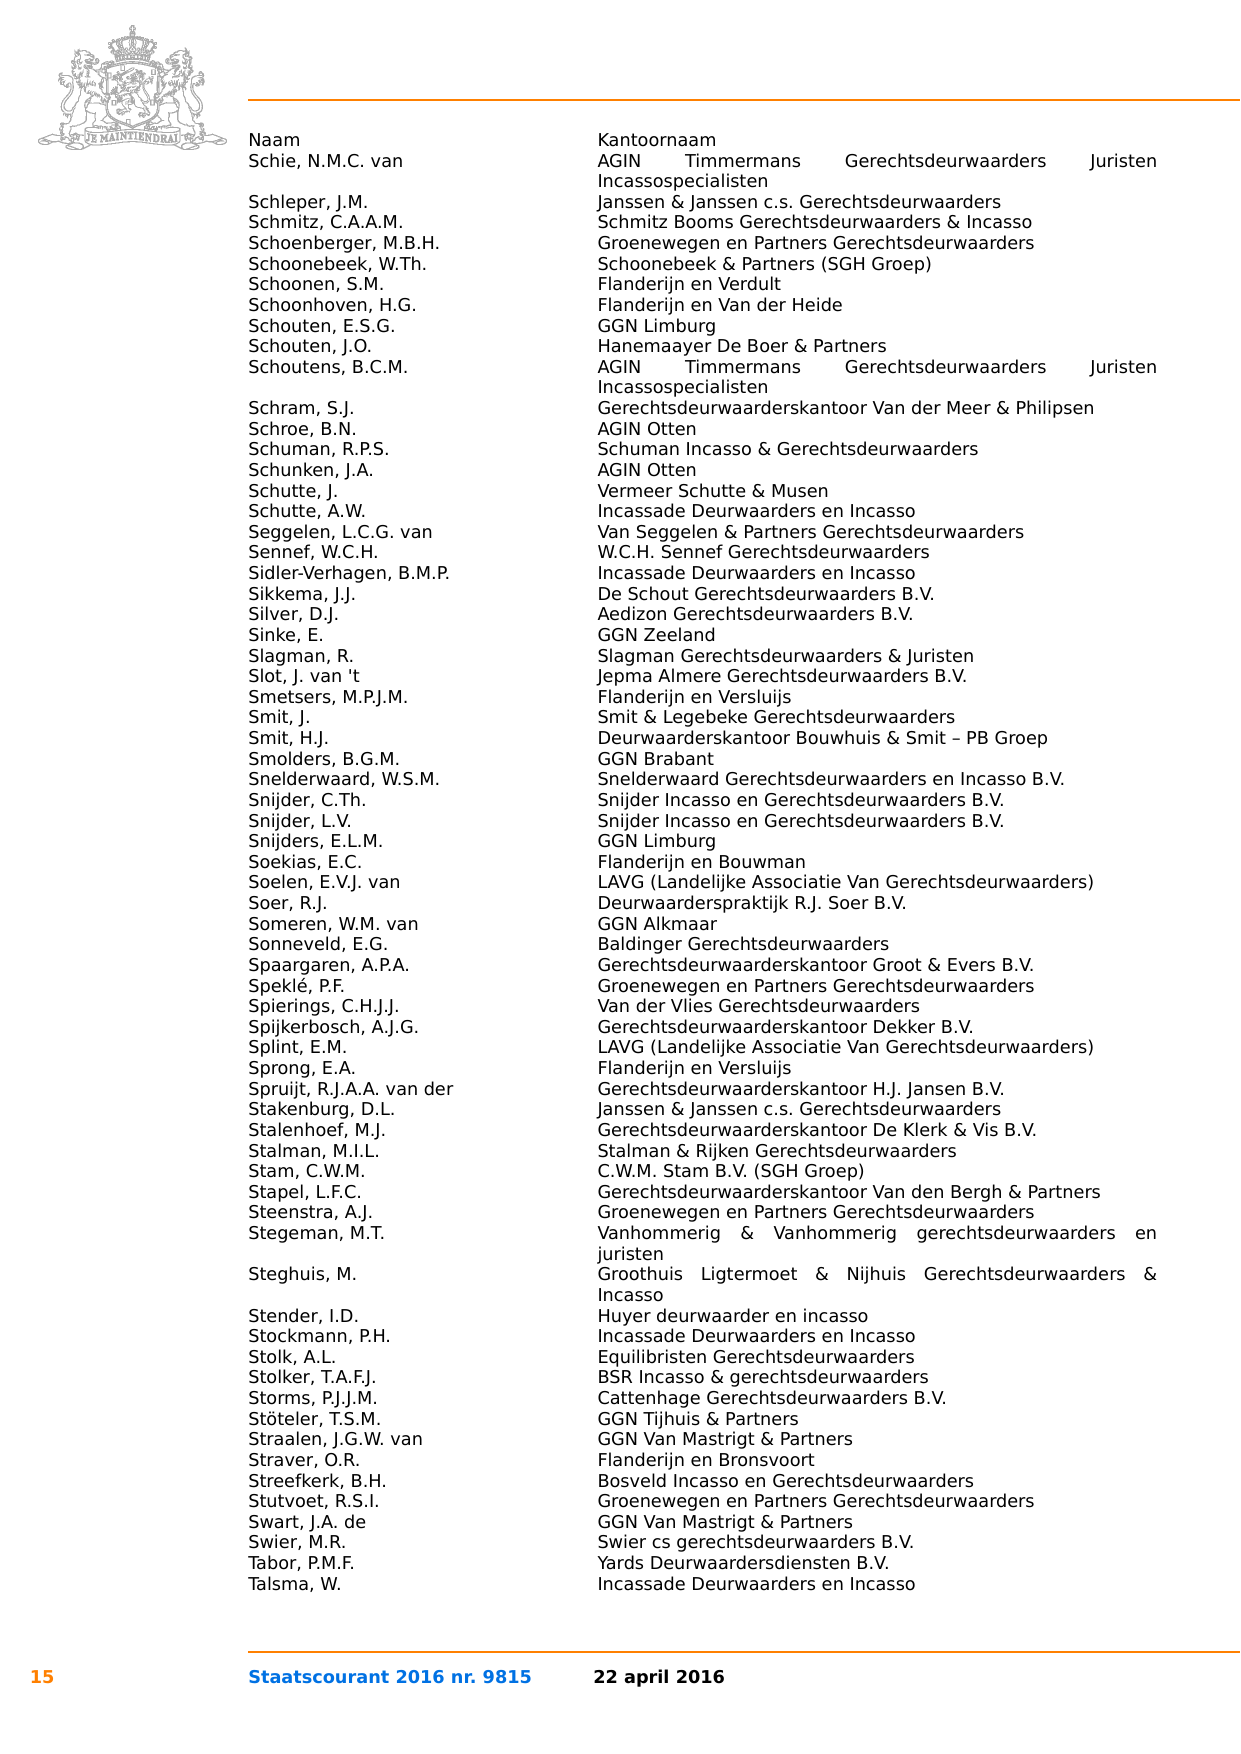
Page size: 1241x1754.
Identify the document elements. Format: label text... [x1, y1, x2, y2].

table_cell Sidler-Verhagen, B.M.P. [248, 563, 591, 584]
table_cell Soer, R.J. [248, 893, 591, 914]
table_cell Schmitz Booms Gerechtsdeurwaarders & Incasso [591, 213, 1163, 233]
table_cell GGN Van Mastrigt & Partners [591, 1429, 1163, 1450]
table_cell AGIN Otten [591, 419, 1163, 439]
table_cell Schuman Incasso & Gerechtsdeurwaarders [591, 439, 1163, 460]
table_cell GGN Zeeland [591, 625, 1163, 646]
table_cell Van Seggelen & Partners Gerechtsdeurwaarders [591, 522, 1163, 542]
table_cell Flanderijn en Bouwman [591, 852, 1163, 872]
table_cell Soelen, E.V.J. van [248, 873, 591, 893]
table_cell Smolders, B.G.M. [248, 749, 591, 769]
table_cell Smetsers, M.P.J.M. [248, 687, 591, 707]
table_cell Flanderijn en Bronsvoort [591, 1450, 1163, 1471]
table_cell BSR Incasso & gerechtsdeurwaarders [591, 1368, 1163, 1388]
table_cell Yards Deurwaardersdiensten B.V. [591, 1553, 1163, 1574]
table_cell Hanemaayer De Boer & Partners [591, 336, 1163, 357]
table_cell Schoonhoven, H.G. [248, 295, 591, 316]
table_cell Gerechtsdeurwaarderskantoor Groot & Evers B.V. [591, 955, 1163, 976]
table_cell LAVG (Landelijke Associatie Van Gerechtsdeurwaarders) [591, 873, 1163, 893]
table_cell Janssen & Janssen c.s. Gerechtsdeurwaarders [591, 192, 1163, 212]
table_cell Schoonebeek, W.Th. [248, 254, 591, 274]
table_cell Snijder Incasso en Gerechtsdeurwaarders B.V. [591, 811, 1163, 831]
table_cell Spierings, C.H.J.J. [248, 996, 591, 1017]
table_cell Seggelen, L.C.G. van [248, 522, 591, 542]
table_cell Stegeman, M.T. [248, 1223, 591, 1264]
table_cell Flanderijn en Verdult [591, 274, 1163, 295]
table_cell GGN Alkmaar [591, 914, 1163, 934]
table_cell Flanderijn en Van der Heide [591, 295, 1163, 316]
table_cell AGIN Timmermans Gerechtsdeurwaarders Juristen Incassospecialisten [591, 357, 1163, 398]
table_cell Spruijt, R.J.A.A. van der [248, 1079, 591, 1099]
table_cell Schoutens, B.C.M. [248, 357, 591, 398]
table_header Kantoornaam [591, 130, 1163, 151]
table_cell Stakenburg, D.L. [248, 1099, 591, 1120]
table_cell Streefkerk, B.H. [248, 1471, 591, 1491]
table_cell Flanderijn en Versluijs [591, 687, 1163, 707]
table_cell Snijder, L.V. [248, 811, 591, 831]
table_cell GGN Van Mastrigt & Partners [591, 1512, 1163, 1532]
table_cell Snijder Incasso en Gerechtsdeurwaarders B.V. [591, 790, 1163, 811]
table_header Naam [248, 130, 591, 151]
table_cell Swart, J.A. de [248, 1512, 591, 1532]
table_cell Bosveld Incasso en Gerechtsdeurwaarders [591, 1471, 1163, 1491]
table_cell Storms, P.J.J.M. [248, 1388, 591, 1409]
table_cell Schouten, E.S.G. [248, 316, 591, 336]
table_cell Sikkema, J.J. [248, 584, 591, 604]
table_cell Smit, J. [248, 708, 591, 728]
table_cell Slagman Gerechtsdeurwaarders & Juristen [591, 646, 1163, 666]
table_cell Cattenhage Gerechtsdeurwaarders B.V. [591, 1388, 1163, 1409]
table_cell Deurwaarderspraktijk R.J. Soer B.V. [591, 893, 1163, 914]
table_cell Incassade Deurwaarders en Incasso [591, 1574, 1163, 1594]
table_cell Straver, O.R. [248, 1450, 591, 1471]
table_cell Equilibristen Gerechtsdeurwaarders [591, 1347, 1163, 1367]
table_cell Schutte, J. [248, 481, 591, 501]
table_cell Stender, I.D. [248, 1306, 591, 1326]
table_cell Schouten, J.O. [248, 336, 591, 357]
table_cell Snelderwaard, W.S.M. [248, 769, 591, 790]
table_cell Gerechtsdeurwaarderskantoor De Klerk & Vis B.V. [591, 1120, 1163, 1141]
table_cell Incassade Deurwaarders en Incasso [591, 501, 1163, 522]
table_cell Stapel, L.F.C. [248, 1182, 591, 1202]
table_cell Vanhommerig & Vanhommerig gerechtsdeurwaarders en juristen [591, 1223, 1163, 1264]
table_cell Schmitz, C.A.A.M. [248, 213, 591, 233]
table_cell Aedizon Gerechtsdeurwaarders B.V. [591, 604, 1163, 625]
table_cell LAVG (Landelijke Associatie Van Gerechtsdeurwaarders) [591, 1038, 1163, 1058]
table_cell Schoenberger, M.B.H. [248, 233, 591, 254]
table_cell Gerechtsdeurwaarderskantoor Dekker B.V. [591, 1017, 1163, 1037]
table_cell Baldinger Gerechtsdeurwaarders [591, 934, 1163, 955]
table_cell Groenewegen en Partners Gerechtsdeurwaarders [591, 1203, 1163, 1223]
table_cell Stolk, A.L. [248, 1347, 591, 1367]
table_cell Schunken, J.A. [248, 460, 591, 481]
table_cell Huyer deurwaarder en incasso [591, 1306, 1163, 1326]
table_cell Stalman, M.I.L. [248, 1141, 591, 1161]
table_cell Gerechtsdeurwaarderskantoor H.J. Jansen B.V. [591, 1079, 1163, 1099]
picture [38, 25, 227, 150]
table_cell Stalenhoef, M.J. [248, 1120, 591, 1141]
table_cell GGN Limburg [591, 316, 1163, 336]
table_cell Schleper, J.M. [248, 192, 591, 212]
table_cell Snelderwaard Gerechtsdeurwaarders en Incasso B.V. [591, 769, 1163, 790]
table_cell Groenewegen en Partners Gerechtsdeurwaarders [591, 976, 1163, 996]
table_cell AGIN Otten [591, 460, 1163, 481]
table_cell De Schout Gerechtsdeurwaarders B.V. [591, 584, 1163, 604]
table_cell Stalman & Rijken Gerechtsdeurwaarders [591, 1141, 1163, 1161]
table_cell Van der Vlies Gerechtsdeurwaarders [591, 996, 1163, 1017]
table_cell Slot, J. van 't [248, 666, 591, 687]
table_cell Snijders, E.L.M. [248, 831, 591, 852]
table_cell Talsma, W. [248, 1574, 591, 1594]
table_cell Smit & Legebeke Gerechtsdeurwaarders [591, 708, 1163, 728]
table_cell Vermeer Schutte & Musen [591, 481, 1163, 501]
table_cell C.W.M. Stam B.V. (SGH Groep) [591, 1161, 1163, 1182]
table_cell Snijder, C.Th. [248, 790, 591, 811]
table_cell Swier cs gerechtsdeurwaarders B.V. [591, 1533, 1163, 1553]
table_cell Deurwaarderskantoor Bouwhuis & Smit – PB Groep [591, 728, 1163, 749]
table_cell Spijkerbosch, A.J.G. [248, 1017, 591, 1037]
table_cell Schutte, A.W. [248, 501, 591, 522]
table_cell Schuman, R.P.S. [248, 439, 591, 460]
table_cell GGN Limburg [591, 831, 1163, 852]
table_cell Steenstra, A.J. [248, 1203, 591, 1223]
table_cell Steghuis, M. [248, 1264, 591, 1306]
table_cell Sinke, E. [248, 625, 591, 646]
table_cell Janssen & Janssen c.s. Gerechtsdeurwaarders [591, 1099, 1163, 1120]
table_cell Schram, S.J. [248, 398, 591, 419]
table_cell GGN Tijhuis & Partners [591, 1409, 1163, 1429]
table_cell Stockmann, P.H. [248, 1326, 591, 1347]
table_cell Stutvoet, R.S.I. [248, 1491, 591, 1512]
table_cell Gerechtsdeurwaarderskantoor Van den Bergh & Partners [591, 1182, 1163, 1202]
table_cell Schie, N.M.C. van [248, 151, 591, 192]
table_cell Sprong, E.A. [248, 1058, 591, 1079]
table_cell Sennef, W.C.H. [248, 543, 591, 563]
table_cell W.C.H. Sennef Gerechtsdeurwaarders [591, 543, 1163, 563]
table_cell Speklé, P.F. [248, 976, 591, 996]
table_cell Groenewegen en Partners Gerechtsdeurwaarders [591, 233, 1163, 254]
table_cell Silver, D.J. [248, 604, 591, 625]
table_cell Incassade Deurwaarders en Incasso [591, 1326, 1163, 1347]
table_cell Gerechtsdeurwaarderskantoor Van der Meer & Philipsen [591, 398, 1163, 419]
table_cell Straalen, J.G.W. van [248, 1429, 591, 1450]
table_cell Schoonebeek & Partners (SGH Groep) [591, 254, 1163, 274]
table_cell Smit, H.J. [248, 728, 591, 749]
table_cell Stolker, T.A.F.J. [248, 1368, 591, 1388]
table_cell GGN Brabant [591, 749, 1163, 769]
table_cell Stam, C.W.M. [248, 1161, 591, 1182]
table_cell Sonneveld, E.G. [248, 934, 591, 955]
table_cell Flanderijn en Versluijs [591, 1058, 1163, 1079]
table_cell Jepma Almere Gerechtsdeurwaarders B.V. [591, 666, 1163, 687]
table_cell Slagman, R. [248, 646, 591, 666]
table_cell Groenewegen en Partners Gerechtsdeurwaarders [591, 1491, 1163, 1512]
table_cell Spaargaren, A.P.A. [248, 955, 591, 976]
table_cell Schoonen, S.M. [248, 274, 591, 295]
table_cell Splint, E.M. [248, 1038, 591, 1058]
table_cell Someren, W.M. van [248, 914, 591, 934]
table_cell Tabor, P.M.F. [248, 1553, 591, 1574]
table_cell Incassade Deurwaarders en Incasso [591, 563, 1163, 584]
table_cell Stöteler, T.S.M. [248, 1409, 591, 1429]
table_cell AGIN Timmermans Gerechtsdeurwaarders Juristen Incassospecialisten [591, 151, 1163, 192]
table_cell Groothuis Ligtermoet & Nijhuis Gerechtsdeurwaarders & Incasso [591, 1264, 1163, 1306]
table_cell Swier, M.R. [248, 1533, 591, 1553]
table_cell Soekias, E.C. [248, 852, 591, 872]
table_cell Schroe, B.N. [248, 419, 591, 439]
